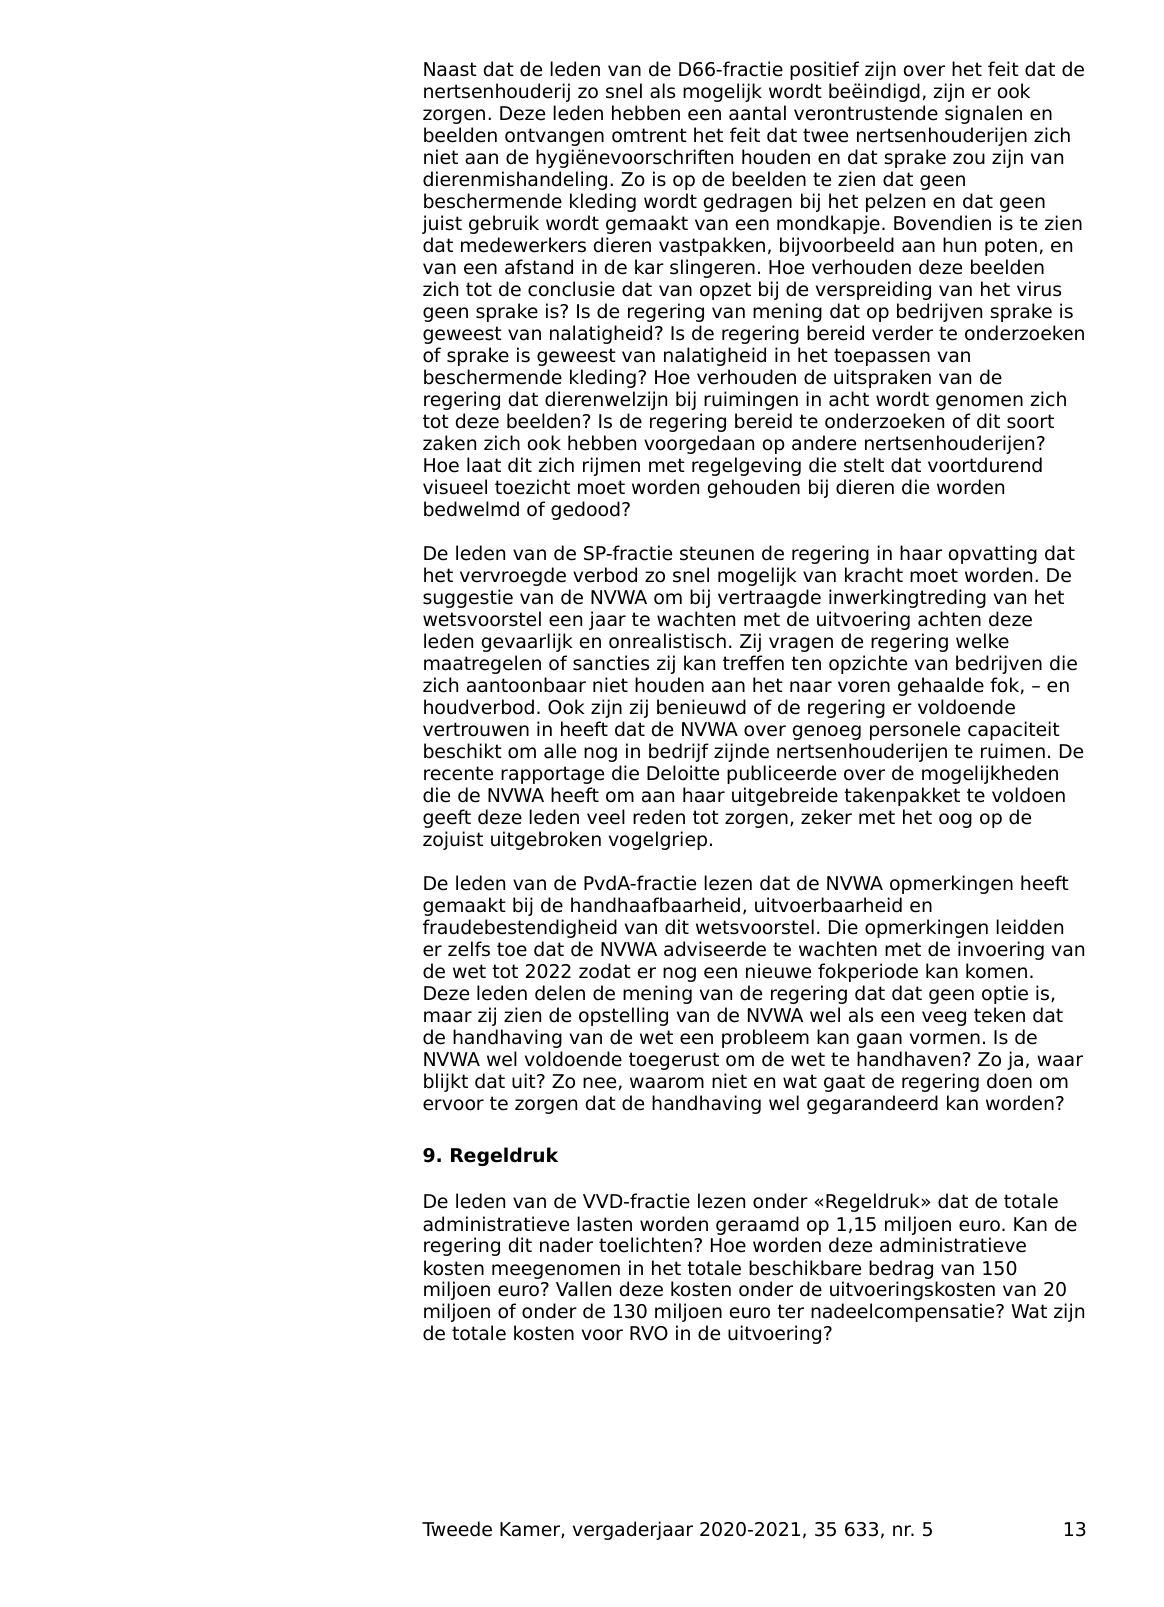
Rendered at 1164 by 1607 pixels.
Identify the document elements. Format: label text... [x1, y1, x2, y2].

text De leden van de VVD-fractie lezen onder «Regeldruk» dat de totale administratieve lasten worden geraamd op 1,15 miljoen euro. Kan de regering dit nader toelichten? Hoe worden deze administratieve kosten meegenomen in het totale beschikbare bedrag van 150 miljoen euro? Vallen deze kosten onder de uitvoeringskosten van 20 miljoen of onder de 130 miljoen euro ter nadeelcompensatie? Wat zijn de totale kosten voor RVO in de uitvoering? [422, 1191, 1087, 1345]
text De leden van de PvdA-fractie lezen dat de NVWA opmerkingen heeft gemaakt bij de handhaafbaarheid, uitvoerbaarheid en fraudebestendigheid van dit wetsvoorstel. Die opmerkingen leidden er zelfs toe dat de NVWA adviseerde te wachten met de invoering van de wet tot 2022 zodat er nog een nieuwe fokperiode kan komen. Deze leden delen de mening van de regering dat dat geen optie is, maar zij zien de opstelling van de NVWA wel als een veeg teken dat de handhaving van de wet een probleem kan gaan vormen. Is de NVWA wel voldoende toegerust om de wet te handhaven? Zo ja, waar blijkt dat uit? Zo nee, waarom niet en wat gaat de regering doen om ervoor te zorgen dat de handhaving wel gegarandeerd kan worden? [422, 873, 1087, 1114]
text De leden van de SP-fractie steunen de regering in haar opvatting dat het vervroegde verbod zo snel mogelijk van kracht moet worden. De suggestie van de NVWA om bij vertraagde inwerkingtreding van het wetsvoorstel een jaar te wachten met de uitvoering achten deze leden gevaarlijk en onrealistisch. Zij vragen de regering welke maatregelen of sancties zij kan treffen ten opzichte van bedrijven die zich aantoonbaar niet houden aan het naar voren gehaalde fok, – en houdverbod. Ook zijn zij benieuwd of de regering er voldoende vertrouwen in heeft dat de NVWA over genoeg personele capaciteit beschikt om alle nog in bedrijf zijnde nertsenhouderijen te ruimen. De recente rapportage die Deloitte publiceerde over de mogelijkheden die de NVWA heeft om aan haar uitgebreide takenpakket te voldoen geeft deze leden veel reden tot zorgen, zeker met het oog op de zojuist uitgebroken vogelgriep. [422, 543, 1087, 851]
text Naast dat de leden van de D66-fractie positief zijn over het feit dat de nertsenhouderij zo snel als mogelijk wordt beëindigd, zijn er ook zorgen. Deze leden hebben een aantal verontrustende signalen en beelden ontvangen omtrent het feit dat twee nertsenhouderijen zich niet aan de hygiënevoorschriften houden en dat sprake zou zijn van dierenmishandeling. Zo is op de beelden te zien dat geen beschermende kleding wordt gedragen bij het pelzen en dat geen juist gebruik wordt gemaakt van een mondkapje. Bovendien is te zien dat medewerkers dieren vastpakken, bijvoorbeeld aan hun poten, en van een afstand in de kar slingeren. Hoe verhouden deze beelden zich tot de conclusie dat van opzet bij de verspreiding van het virus geen sprake is? Is de regering van mening dat op bedrijven sprake is geweest van nalatigheid? Is de regering bereid verder te onderzoeken of sprake is geweest van nalatigheid in het toepassen van beschermende kleding? Hoe verhouden de uitspraken van de regering dat dierenwelzijn bij ruimingen in acht wordt genomen zich tot deze beelden? Is de regering bereid te onderzoeken of dit soort zaken zich ook hebben voorgedaan op andere nertsenhouderijen? Hoe laat dit zich rijmen met regelgeving die stelt dat voortdurend visueel toezicht moet worden gehouden bij dieren die worden bedwelmd of gedood? [422, 59, 1087, 521]
subtitle 9. Regeldruk [422, 1144, 1087, 1166]
